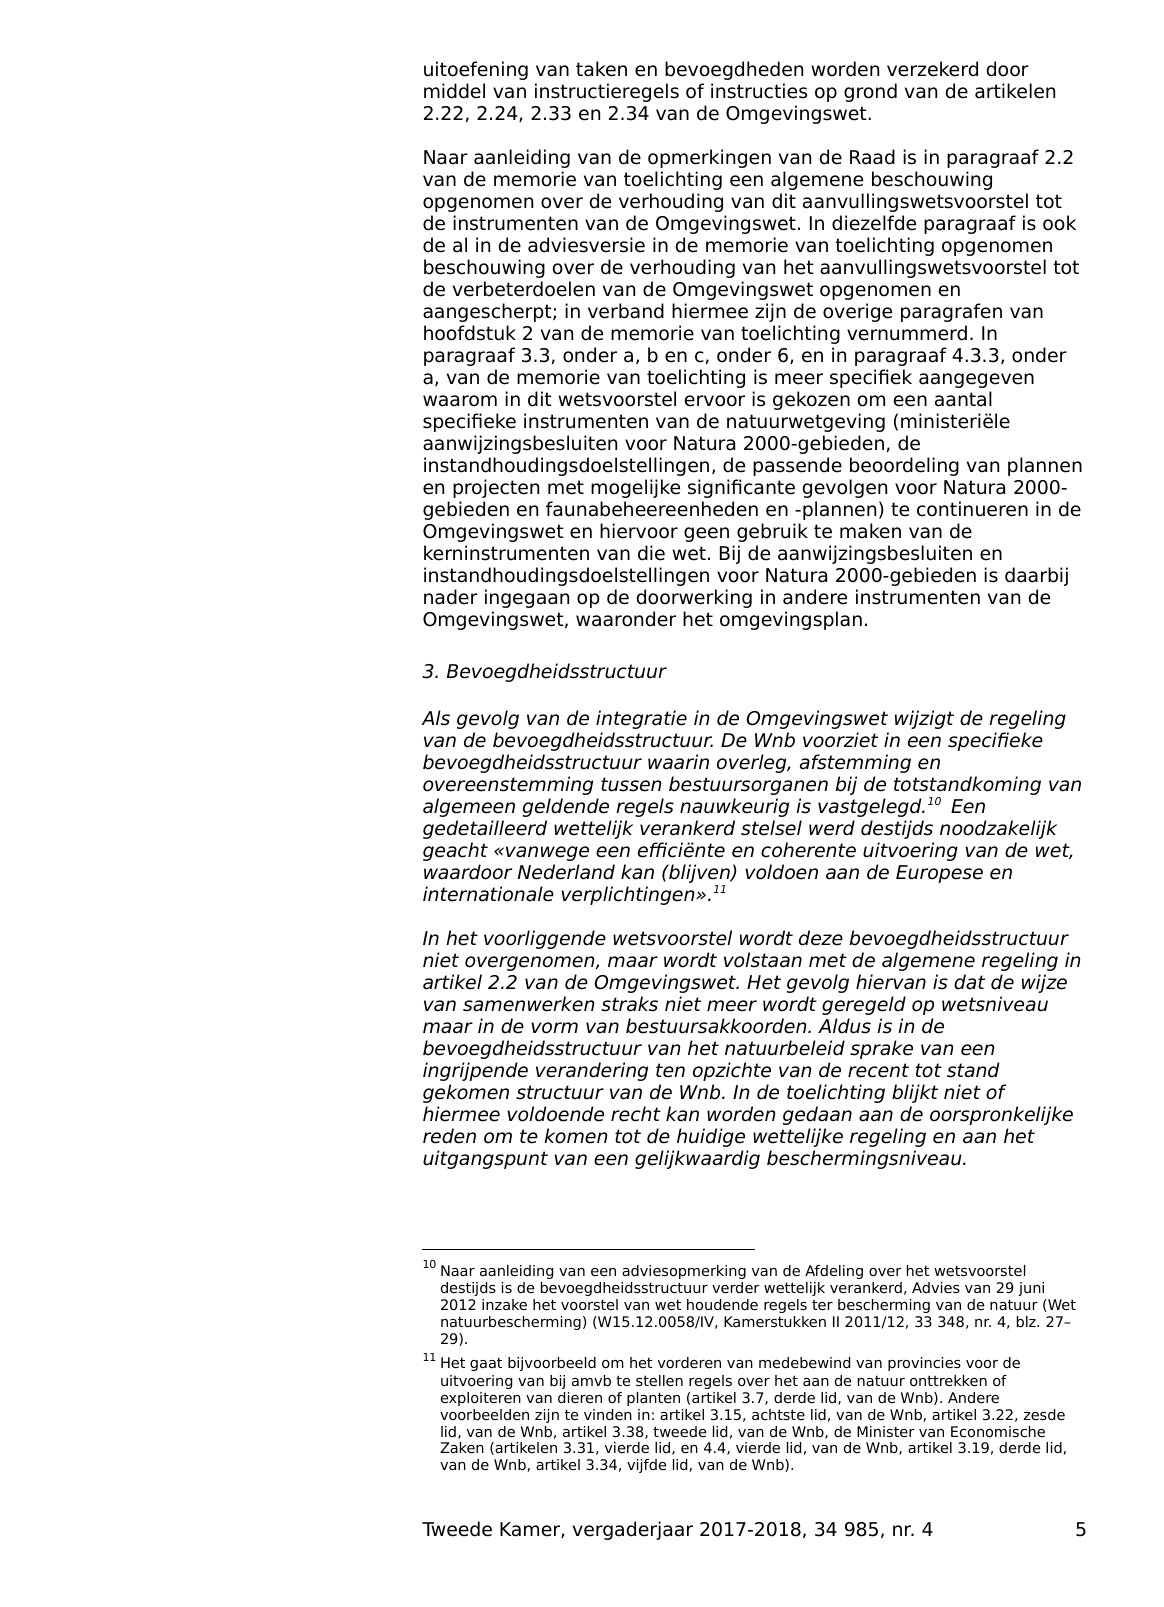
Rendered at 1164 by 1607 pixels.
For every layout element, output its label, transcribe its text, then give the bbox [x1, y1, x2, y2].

text Naar aanleiding van een adviesopmerking van de Afdeling over het wetsvoorstel destijds is de bevoegdheidsstructuur verder wettelijk verankerd, Advies van 29 juni 2012 inzake het voorstel van wet houdende regels ter bescherming van de natuur (Wet natuurbescherming) (W15.12.0058/IV, Kamerstukken II 2011/12, 33 348, nr. 4, blz. 27–29). [422, 1258, 1087, 1348]
text In het voorliggende wetsvoorstel wordt deze bevoegdheidsstructuur niet overgenomen, maar wordt volstaan met de algemene regeling in artikel 2.2 van de Omgevingswet. Het gevolg hiervan is dat de wijze van samenwerken straks niet meer wordt geregeld op wetsniveau maar in de vorm van bestuursakkoorden. Aldus is in de bevoegdheidsstructuur van het natuurbeleid sprake van een ingrijpende verandering ten opzichte van de recent tot stand gekomen structuur van de Wnb. In de toelichting blijkt niet of hiermee voldoende recht kan worden gedaan aan de oorspronkelijke reden om te komen tot de huidige wettelijke regeling en aan het uitgangspunt van een gelijkwaardig beschermingsniveau. [422, 928, 1087, 1169]
text Als gevolg van de integratie in de Omgevingswet wijzigt de regeling van de bevoegdheidsstructuur. De Wnb voorziet in een specifieke bevoegdheidsstructuur waarin overleg, afstemming en overeenstemming tussen bestuursorganen bij de totstandkoming van algemeen geldende regels nauwkeurig is vastgelegd. Een gedetailleerd wettelijk verankerd stelsel werd destijds noodzakelijk geacht «vanwege een efficiënte en coherente uitvoering van de wet, waardoor Nederland kan (blijven) voldoen aan de Europese en internationale verplichtingen». [422, 708, 1087, 906]
text Naar aanleiding van de opmerkingen van de Raad is in paragraaf 2.2 van de memorie van toelichting een algemene beschouwing opgenomen over de verhouding van dit aanvullingswetsvoorstel tot de instrumenten van de Omgevingswet. In diezelfde paragraaf is ook de al in de adviesversie in de memorie van toelichting opgenomen beschouwing over de verhouding van het aanvullingswetsvoorstel tot de verbeterdoelen van de Omgevingswet opgenomen en aangescherpt; in verband hiermee zijn de overige paragrafen van hoofdstuk 2 van de memorie van toelichting vernummerd. In paragraaf 3.3, onder a, b en c, onder 6, en in paragraaf 4.3.3, onder a, van de memorie van toelichting is meer specifiek aangegeven waarom in dit wetsvoorstel ervoor is gekozen om een aantal specifieke instrumenten van de natuurwetgeving (ministeriële aanwijzingsbesluiten voor Natura 2000-gebieden, de instandhoudingsdoelstellingen, de passende beoordeling van plannen en projecten met mogelijke significante gevolgen voor Natura 2000-gebieden en faunabeheereenheden en -plannen) te continueren in de Omgevingswet en hiervoor geen gebruik te maken van de kerninstrumenten van die wet. Bij de aanwijzingsbesluiten en instandhoudingsdoelstellingen voor Natura 2000-gebieden is daarbij nader ingegaan op de doorwerking in andere instrumenten van de Omgevingswet, waaronder het omgevingsplan. [422, 147, 1087, 631]
text uitoefening van taken en bevoegdheden worden verzekerd door middel van instructieregels of instructies op grond van de artikelen 2.22, 2.24, 2.33 en 2.34 van de Omgevingswet. [422, 59, 1087, 125]
subtitle 3. Bevoegdheidsstructuur [422, 661, 1087, 683]
text Het gaat bijvoorbeeld om het vorderen van medebewind van provincies voor de uitvoering van bij amvb te stellen regels over het aan de natuur onttrekken of exploiteren van dieren of planten (artikel 3.7, derde lid, van de Wnb). Andere voorbeelden zijn te vinden in: artikel 3.15, achtste lid, van de Wnb, artikel 3.22, zesde lid, van de Wnb, artikel 3.38, tweede lid, van de Wnb, de Minister van Economische Zaken (artikelen 3.31, vierde lid, en 4.4, vierde lid, van de Wnb, artikel 3.19, derde lid, van de Wnb, artikel 3.34, vijfde lid, van de Wnb). [422, 1351, 1087, 1474]
